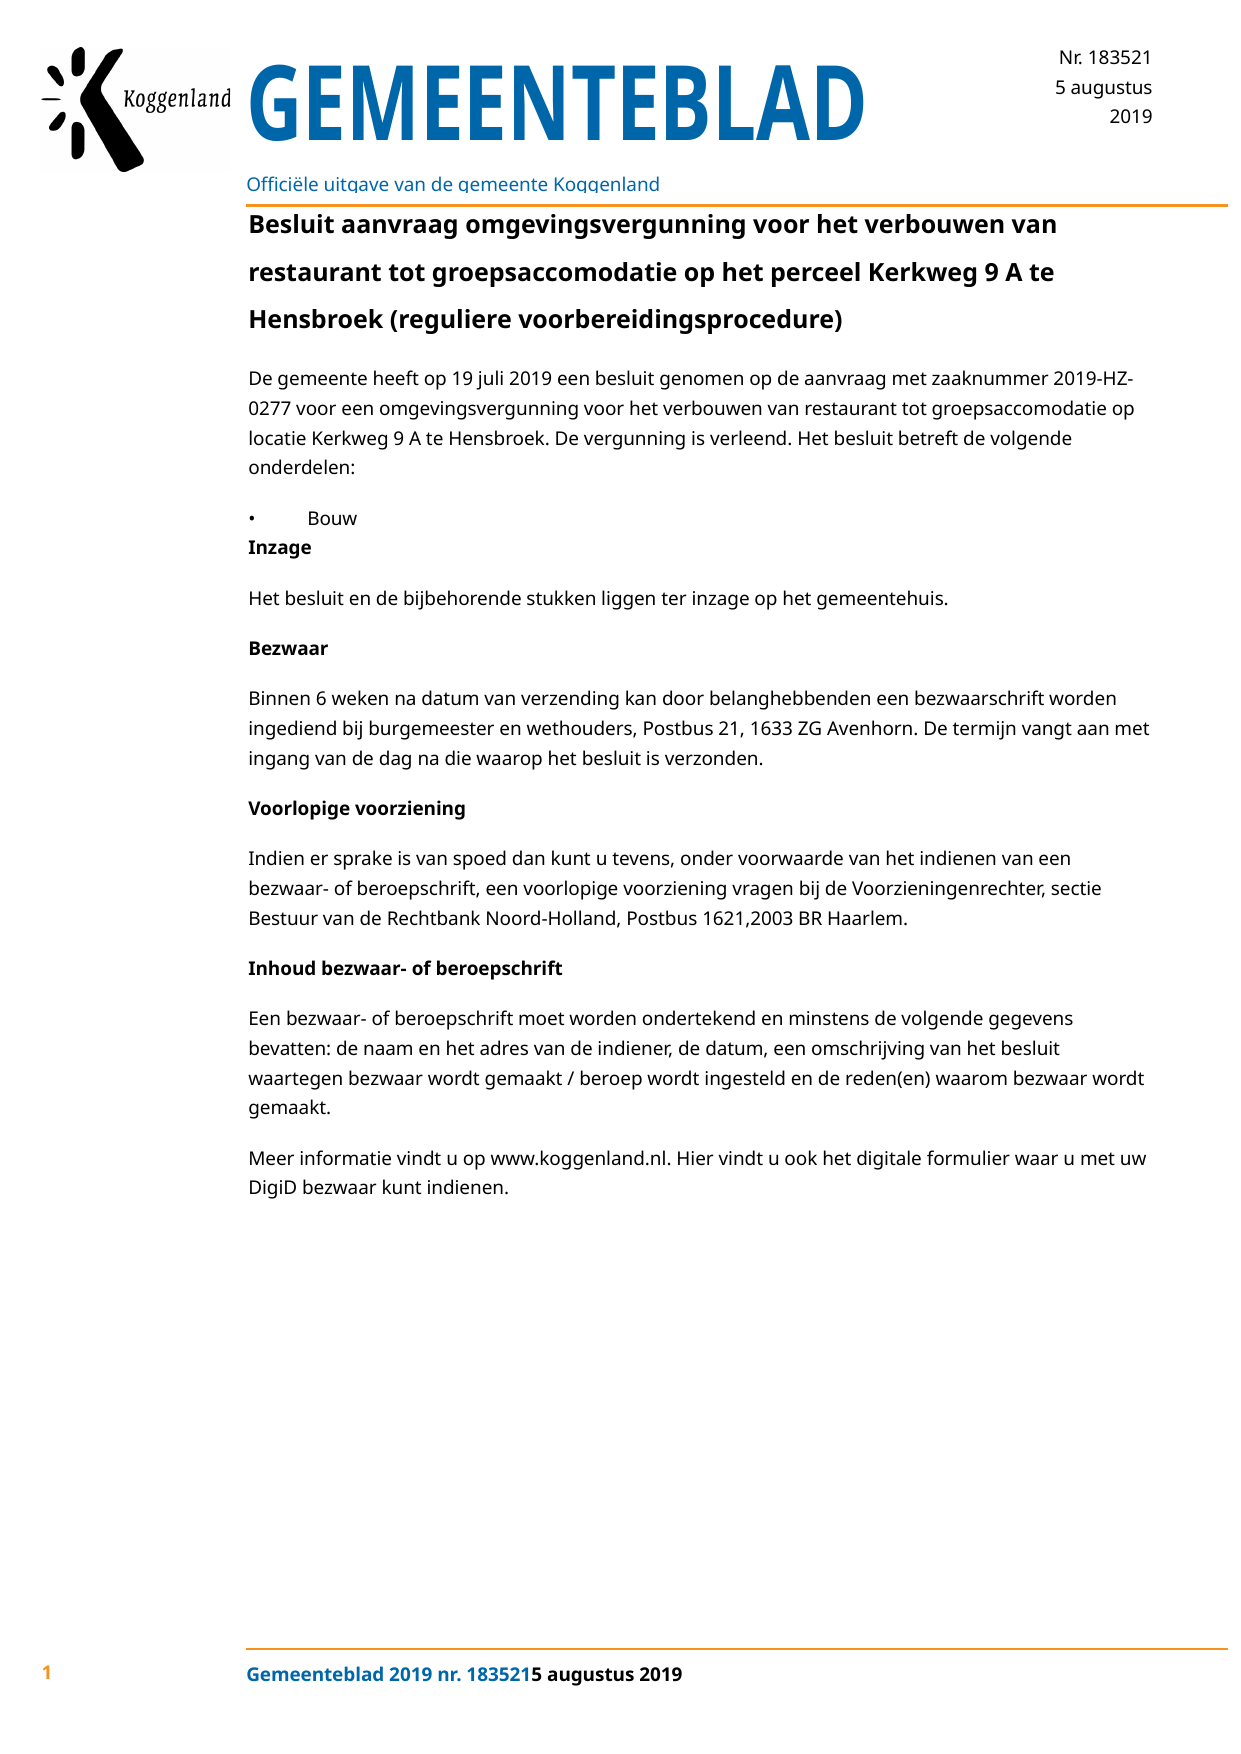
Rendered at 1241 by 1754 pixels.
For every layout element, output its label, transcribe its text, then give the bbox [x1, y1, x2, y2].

text Inzage [248, 534, 1152, 560]
text Een bezwaar- of beroepschrift moet worden ondertekend en minstens de volgende gegevens bevatten: de naam en het adres van de indiener, de datum, een omschrijving van het besluit waartegen bezwaar wordt gemaakt / beroep wordt ingesteld en de reden(en) waarom bezwaar wordt gemaakt. [248, 1006, 1152, 1120]
text Inhoud bezwaar- of beroepschrift [248, 955, 1152, 981]
text Binnen 6 weken na datum van verzending kan door belanghebbenden een bezwaarschrift worden ingediend bij burgemeester en wethouders, Postbus 21, 1633 ZG Avenhorn. De termijn vangt aan met ingang van de dag na die waarop het besluit is verzonden. [248, 686, 1152, 770]
text Indien er sprake is van spoed dan kunt u tevens, onder voorwaarde van het indienen van een bezwaar- of beroepschrift, een voorlopige voorziening vragen bij de Voorzieningenrechter, sectie Bestuur van de Rechtbank Noord-Holland, Postbus 1621,2003 BR Haarlem. [248, 846, 1152, 930]
text De gemeente heeft op 19 juli 2019 een besluit genomen op de aanvraag met zaaknummer 2019-HZ-0277 voor een omgevingsvergunning voor het verbouwen van restaurant tot groepsaccomodatie op locatie Kerkweg 9 A te Hensbroek. De vergunning is verleend. Het besluit betreft de volgende onderdelen: [248, 366, 1152, 480]
text Bezwaar [248, 635, 1152, 661]
text Besluit aanvraag omgevingsvergunning voor het verbouwen van restaurant tot groepsaccomodatie op het perceel Kerkweg 9 A te Hensbroek (reguliere voorbereidingsprocedure) [248, 207, 1152, 336]
text Het besluit en de bijbehorende stukken liggen ter inzage op het gemeentehuis. [248, 585, 1152, 610]
picture [41, 47, 231, 172]
list Bouw [248, 505, 1152, 530]
text Meer informatie vindt u op www.koggenland.nl. Hier vindt u ook het digitale formulier waar u met uw DigiD bezwaar kunt indienen. [248, 1145, 1152, 1200]
text Voorlopige voorziening [248, 795, 1152, 821]
